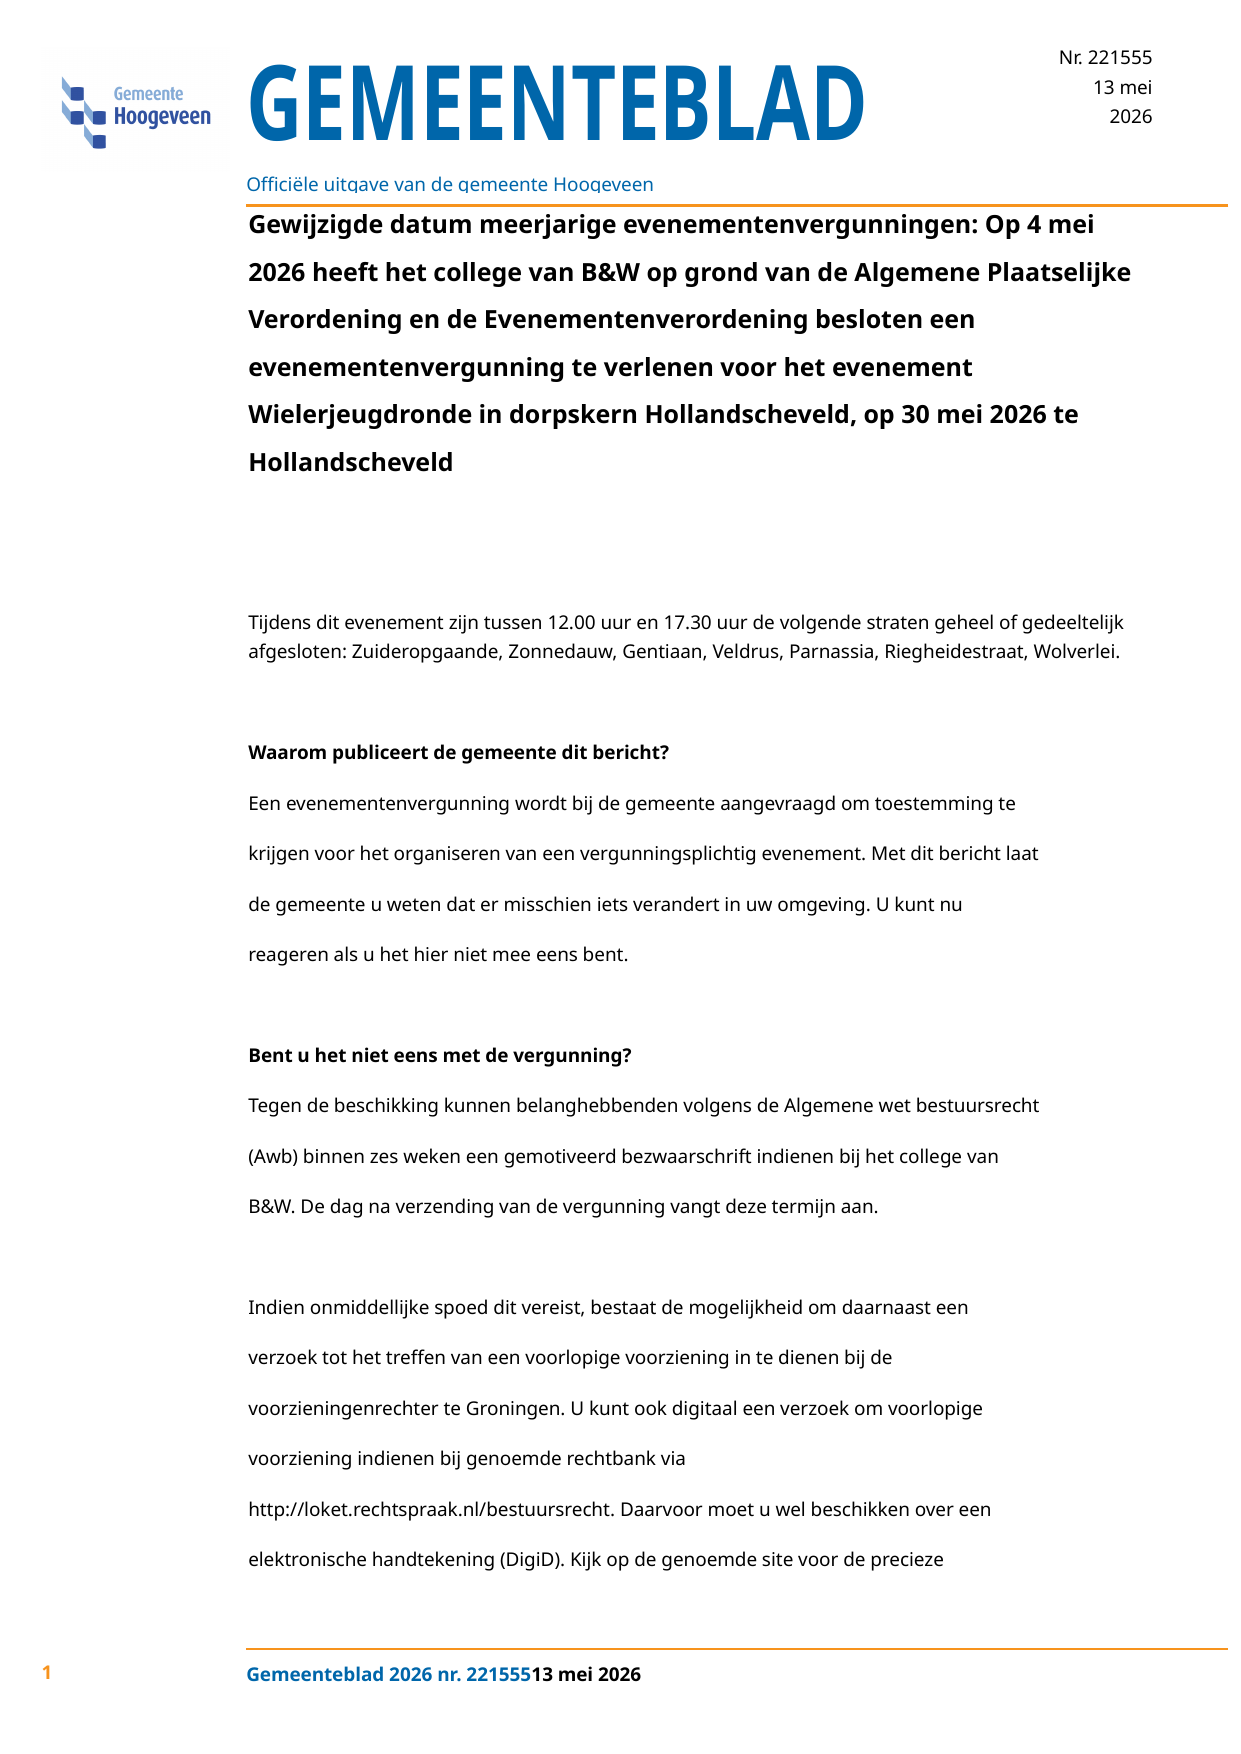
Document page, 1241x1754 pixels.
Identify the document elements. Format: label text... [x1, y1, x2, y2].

text http://loket.rechtspraak.nl/bestuursrecht. Daarvoor moet u wel beschikken over een [248, 1496, 1152, 1522]
text (Awb) binnen zes weken een gemotiveerd bezwaarschrift indienen bij het college van [248, 1143, 1152, 1169]
text Waarom publiceert de gemeente dit bericht? [248, 739, 1152, 765]
text Een evenementenvergunning wordt bij de gemeente aangevraagd om toestemming te [248, 790, 1152, 816]
text Tegen de beschikking kunnen belanghebbenden volgens de Algemene wet bestuursrecht [248, 1092, 1152, 1118]
text elektronische handtekening (DigiD). Kijk op de genoemde site voor de precieze [248, 1546, 1152, 1572]
text de gemeente u weten dat er misschien iets verandert in uw omgeving. U kunt nu [248, 891, 1152, 917]
picture [41, 47, 231, 172]
text voorziening indienen bij genoemde rechtbank via [248, 1445, 1152, 1471]
text Bent u het niet eens met de vergunning? [248, 1042, 1152, 1068]
text krijgen voor het organiseren van een vergunningsplichtig evenement. Met dit bericht laat [248, 840, 1152, 866]
text reageren als u het hier niet mee eens bent. [248, 941, 1152, 967]
text B&W. De dag na verzending van de vergunning vangt deze termijn aan. [248, 1193, 1152, 1219]
text voorzieningenrechter te Groningen. U kunt ook digitaal een verzoek om voorlopige [248, 1395, 1152, 1421]
text Tijdens dit evenement zijn tussen 12.00 uur en 17.30 uur de volgende straten geheel of gedeeltelijk afgesloten: Zuideropgaande, Zonnedauw, Gentiaan, Veldrus, Parnassia, Riegheidestraat, Wolverlei. [248, 609, 1152, 664]
text Indien onmiddellijke spoed dit vereist, bestaat de mogelijkheid om daarnaast een [248, 1294, 1152, 1320]
text Gewijzigde datum meerjarige evenementenvergunningen: Op 4 mei 2026 heeft het college van B&W op grond van de Algemene Plaatselijke Verordening en de Evenementenverordening besloten een evenementenvergunning te verlenen voor het evenement Wielerjeugdronde in dorpskern Hollandscheveld, op 30 mei 2026 te Hollandscheveld [248, 207, 1152, 479]
text verzoek tot het treffen van een voorlopige voorziening in te dienen bij de [248, 1344, 1152, 1370]
